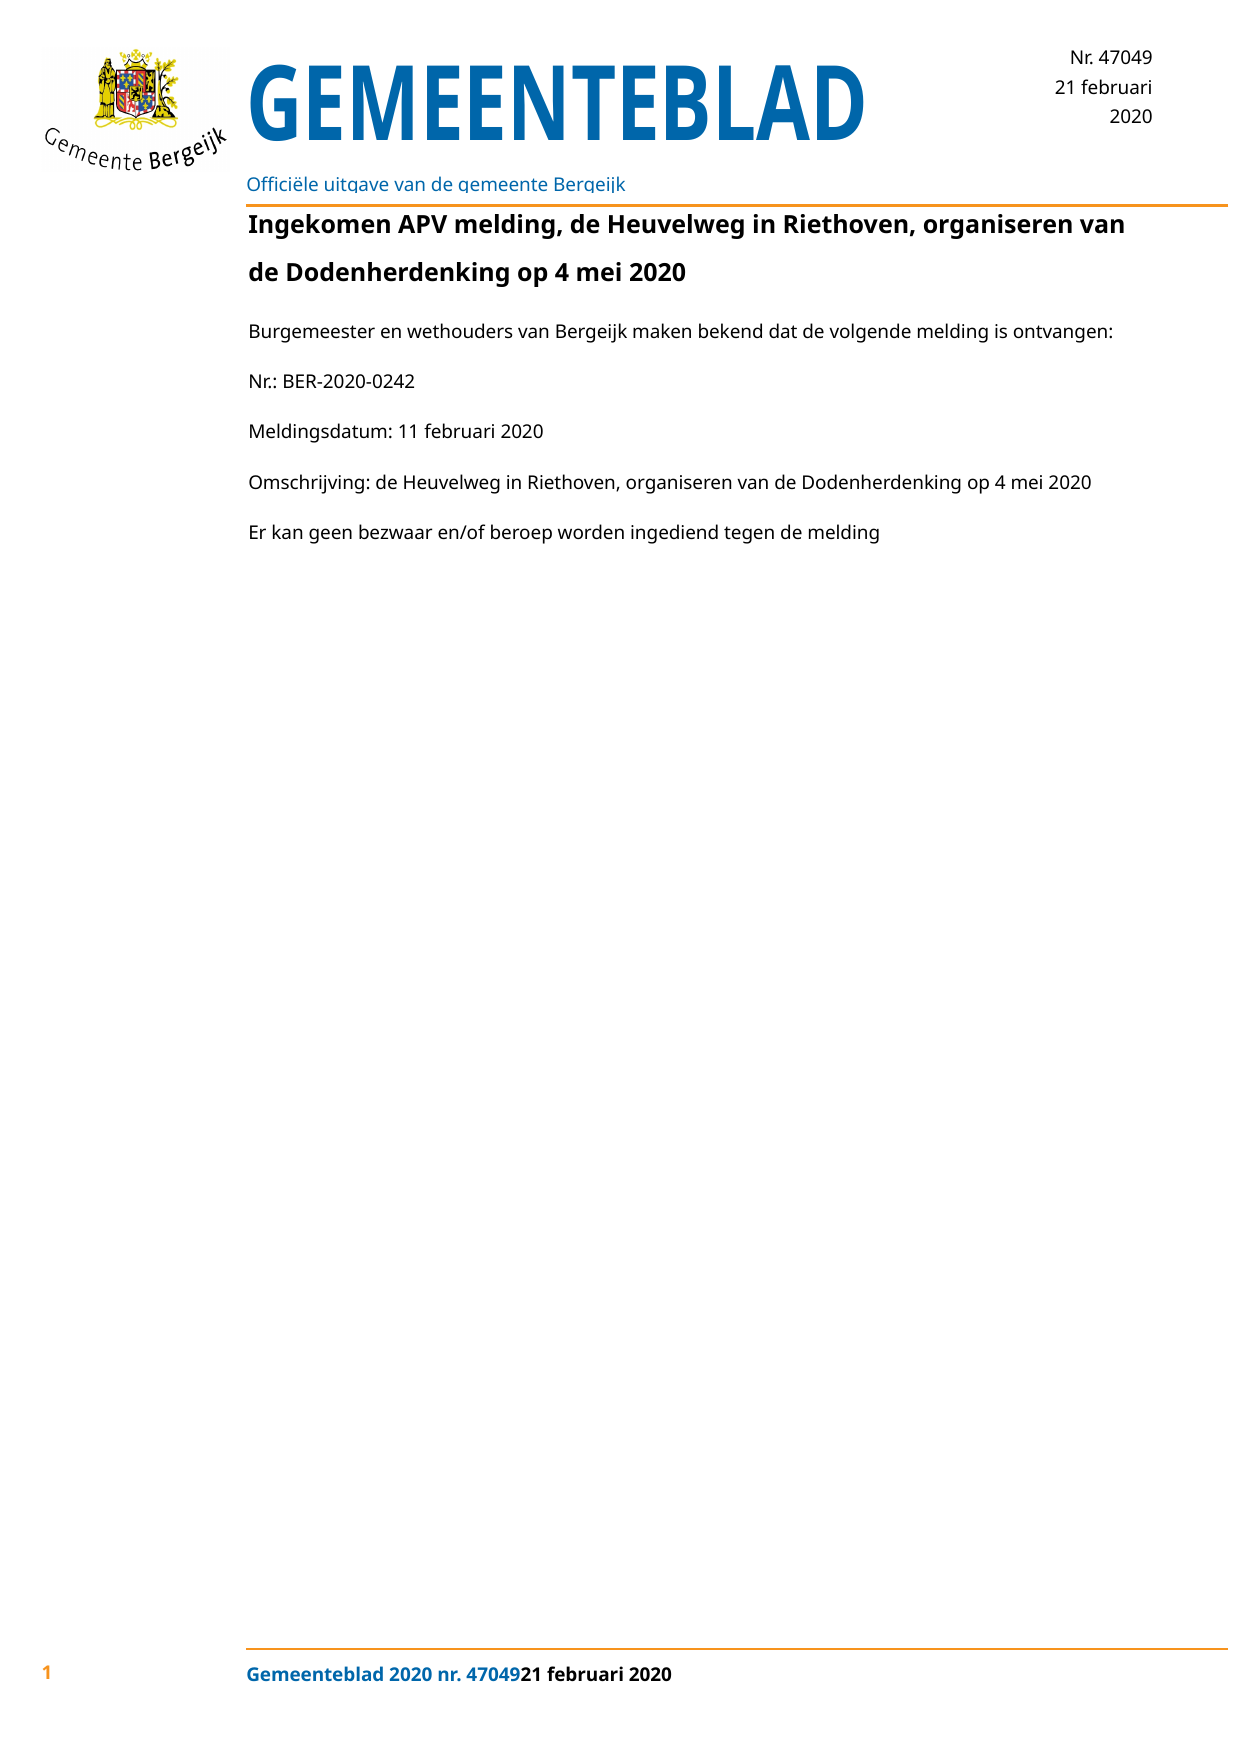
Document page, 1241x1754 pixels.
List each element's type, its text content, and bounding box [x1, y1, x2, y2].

text Burgemeester en wethouders van Bergeijk maken bekend dat de volgende melding is ontvangen: [248, 318, 1152, 344]
text Meldingsdatum: 11 februari 2020 [248, 419, 1152, 444]
text Omschrijving: de Heuvelweg in Riethoven, organiseren van de Dodenherdenking op 4 mei 2020 [248, 469, 1152, 495]
text Er kan geen bezwaar en/of beroep worden ingediend tegen de melding [248, 519, 1152, 545]
text Nr.: BER-2020-0242 [248, 368, 1152, 394]
text Ingekomen APV melding, de Heuvelweg in Riethoven, organiseren van de Dodenherdenking op 4 mei 2020 [248, 207, 1152, 288]
picture [41, 47, 231, 172]
